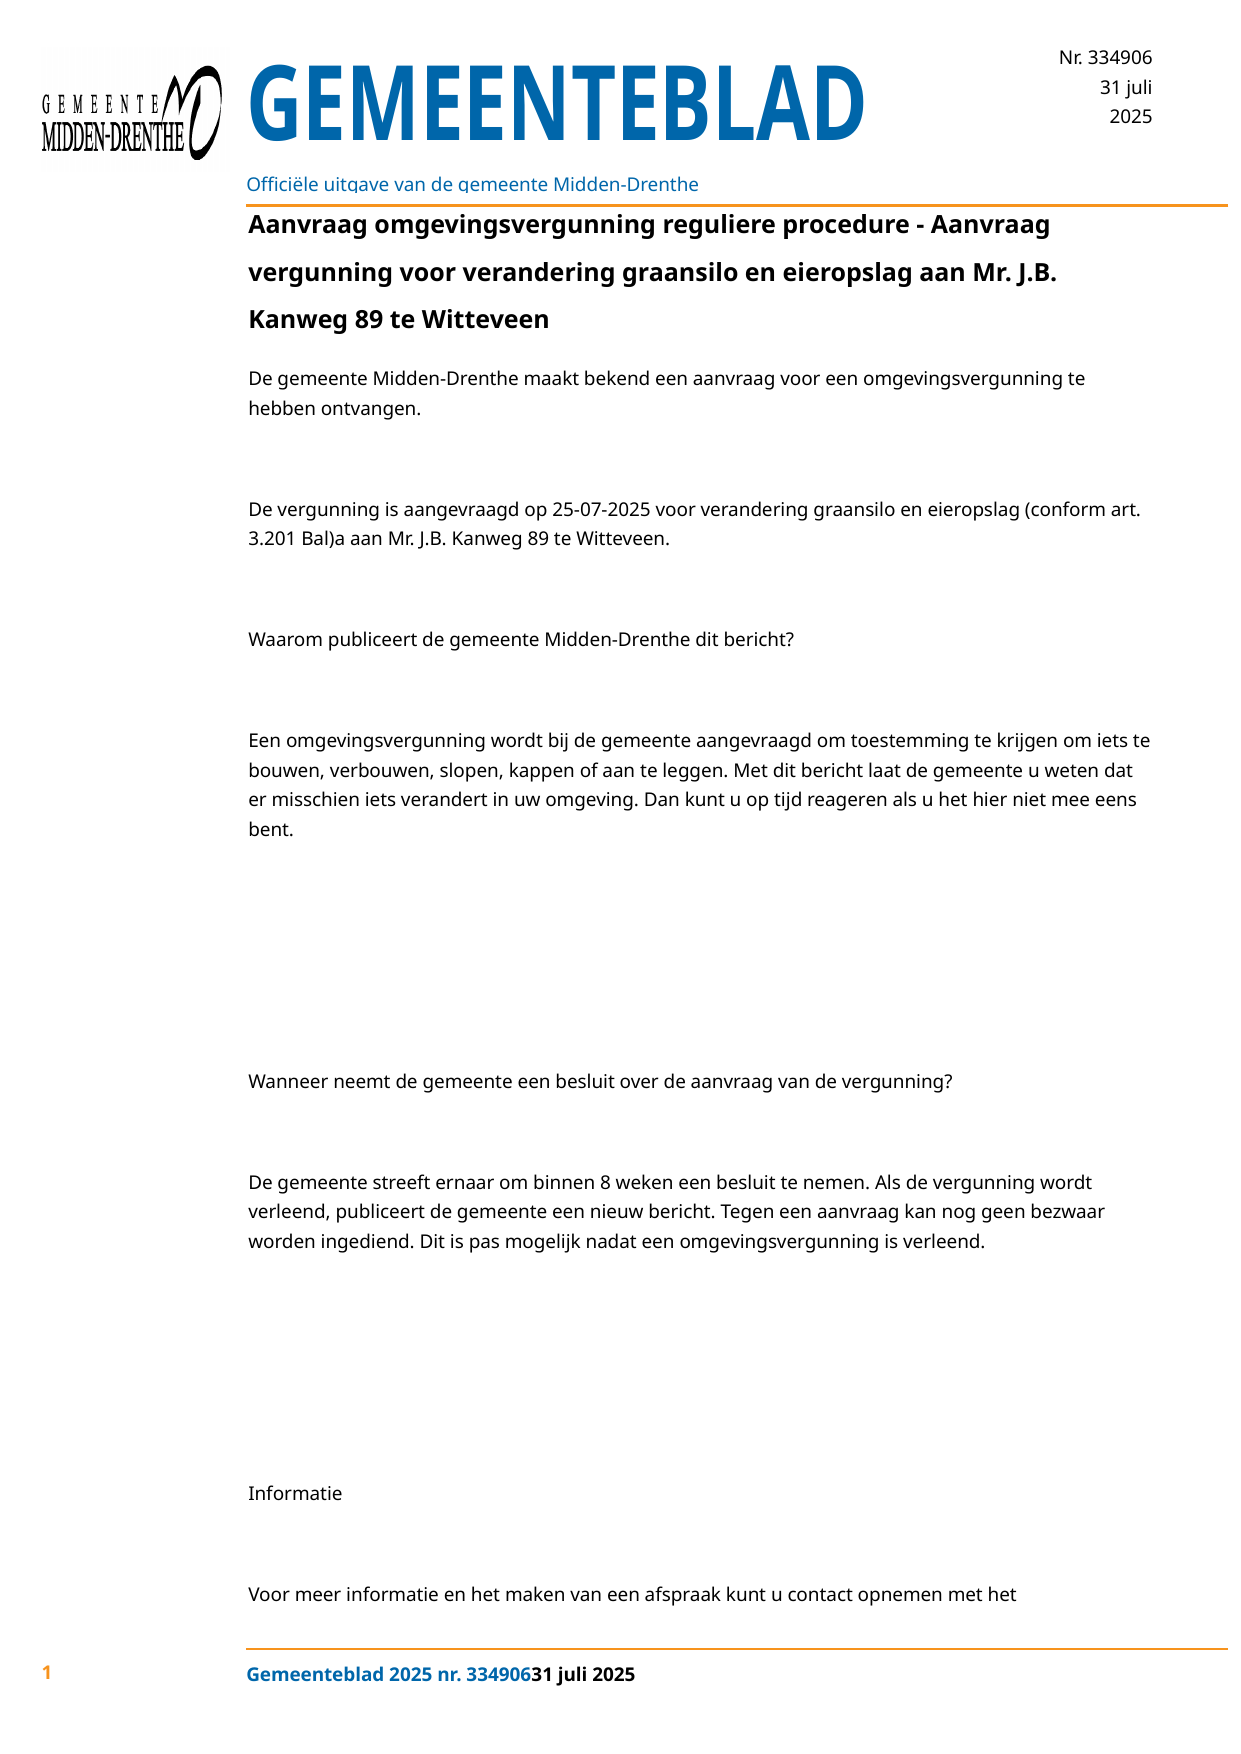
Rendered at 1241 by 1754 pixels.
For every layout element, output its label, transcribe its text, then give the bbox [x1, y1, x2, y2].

text Wanneer neemt de gemeente een besluit over de aanvraag van de vergunning? [248, 1068, 1152, 1094]
text Waarom publiceert de gemeente Midden-Drenthe dit bericht? [248, 626, 1152, 652]
picture [41, 47, 231, 172]
text Een omgevingsvergunning wordt bij de gemeente aangevraagd om toestemming te krijgen om iets te bouwen, verbouwen, slopen, kappen of aan te leggen. Met dit bericht laat de gemeente u weten dat er misschien iets verandert in uw omgeving. Dan kunt u op tijd reageren als u het hier niet mee eens bent. [248, 727, 1152, 842]
text De gemeente streeft ernaar om binnen 8 weken een besluit te nemen. Als de vergunning wordt verleend, publiceert de gemeente een nieuw bericht. Tegen een aanvraag kan nog geen bezwaar worden ingediend. Dit is pas mogelijk nadat een omgevingsvergunning is verleend. [248, 1169, 1152, 1254]
text Informatie [248, 1480, 1152, 1506]
text De vergunning is aangevraagd op 25-07-2025 voor verandering graansilo en eieropslag (conform art. 3.201 Bal)a aan Mr. J.B. Kanweg 89 te Witteveen. [248, 496, 1152, 551]
text De gemeente Midden-Drenthe maakt bekend een aanvraag voor een omgevingsvergunning te hebben ontvangen. [248, 366, 1152, 421]
text Voor meer informatie en het maken van een afspraak kunt u contact opnemen met het [248, 1581, 1152, 1607]
text Aanvraag omgevingsvergunning reguliere procedure - Aanvraag vergunning voor verandering graansilo en eieropslag aan Mr. J.B. Kanweg 89 te Witteveen [248, 207, 1152, 336]
